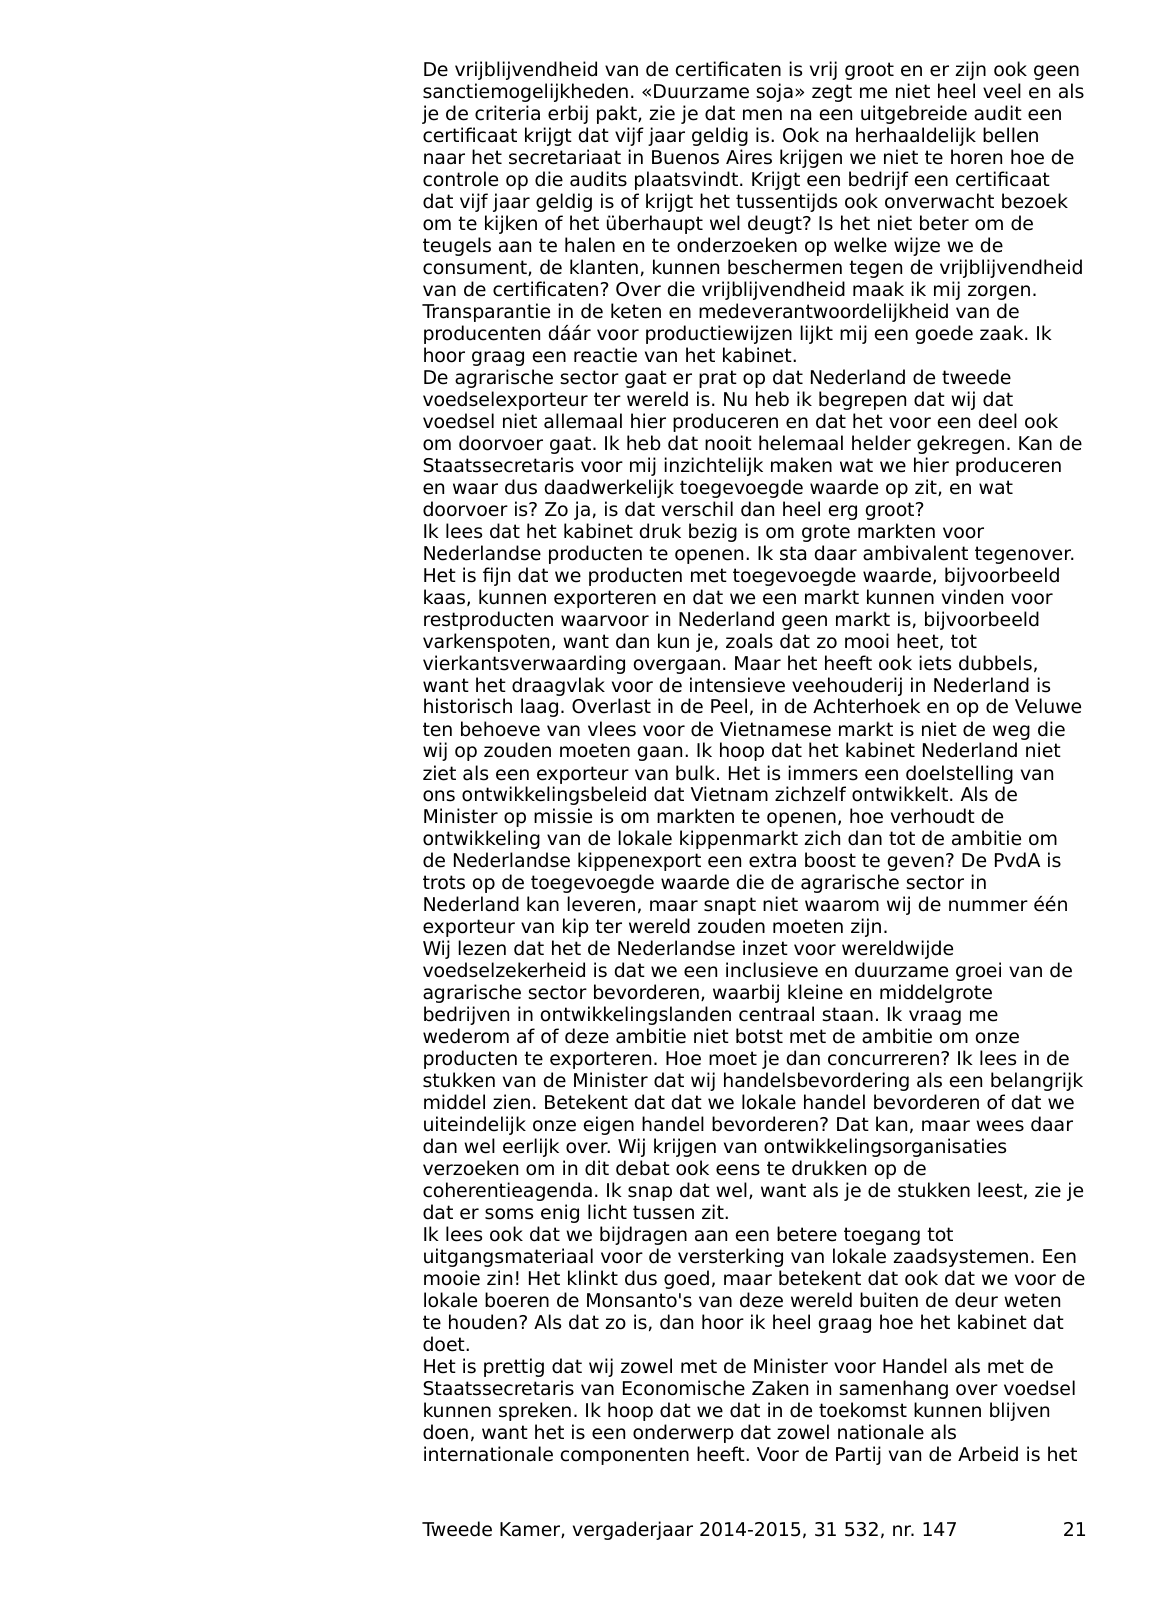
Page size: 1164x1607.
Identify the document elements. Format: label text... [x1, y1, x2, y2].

text Ik lees ook dat we bijdragen aan een betere toegang tot uitgangsmateriaal voor de versterking van lokale zaadsystemen. Een mooie zin! Het klinkt dus goed, maar betekent dat ook dat we voor de lokale boeren de Monsanto's van deze wereld buiten de deur weten te houden? Als dat zo is, dan hoor ik heel graag hoe het kabinet dat doet. [422, 1224, 1087, 1356]
text Wij lezen dat het de Nederlandse inzet voor wereldwijde voedselzekerheid is dat we een inclusieve en duurzame groei van de agrarische sector bevorderen, waarbij kleine en middelgrote bedrijven in ontwikkelingslanden centraal staan. Ik vraag me wederom af of deze ambitie niet botst met de ambitie om onze producten te exporteren. Hoe moet je dan concurreren? Ik lees in de stukken van de Minister dat wij handelsbevordering als een belangrijk middel zien. Betekent dat dat we lokale handel bevorderen of dat we uiteindelijk onze eigen handel bevorderen? Dat kan, maar wees daar dan wel eerlijk over. Wij krijgen van ontwikkelingsorganisaties verzoeken om in dit debat ook eens te drukken op de coherentieagenda. Ik snap dat wel, want als je de stukken leest, zie je dat er soms enig licht tussen zit. [422, 938, 1087, 1224]
text De agrarische sector gaat er prat op dat Nederland de tweede voedselexporteur ter wereld is. Nu heb ik begrepen dat wij dat voedsel niet allemaal hier produceren en dat het voor een deel ook om doorvoer gaat. Ik heb dat nooit helemaal helder gekregen. Kan de Staatssecretaris voor mij inzichtelijk maken wat we hier produceren en waar dus daadwerkelijk toegevoegde waarde op zit, en wat doorvoer is? Zo ja, is dat verschil dan heel erg groot? [422, 367, 1087, 521]
text Ik lees dat het kabinet druk bezig is om grote markten voor Nederlandse producten te openen. Ik sta daar ambivalent tegenover. Het is fijn dat we producten met toegevoegde waarde, bijvoorbeeld kaas, kunnen exporteren en dat we een markt kunnen vinden voor restproducten waarvoor in Nederland geen markt is, bijvoorbeeld varkenspoten, want dan kun je, zoals dat zo mooi heet, tot vierkantsverwaarding overgaan. Maar het heeft ook iets dubbels, want het draagvlak voor de intensieve veehouderij in Nederland is historisch laag. Overlast in de Peel, in de Achterhoek en op de Veluwe ten behoeve van vlees voor de Vietnamese markt is niet de weg die wij op zouden moeten gaan. Ik hoop dat het kabinet Nederland niet ziet als een exporteur van bulk. Het is immers een doelstelling van ons ontwikkelingsbeleid dat Vietnam zichzelf ontwikkelt. Als de Minister op missie is om markten te openen, hoe verhoudt de ontwikkeling van de lokale kippenmarkt zich dan tot de ambitie om de Nederlandse kippenexport een extra boost te geven? De PvdA is trots op de toegevoegde waarde die de agrarische sector in Nederland kan leveren, maar snapt niet waarom wij de nummer één exporteur van kip ter wereld zouden moeten zijn. [422, 521, 1087, 938]
text De vrijblijvendheid van de certificaten is vrij groot en er zijn ook geen sanctiemogelijkheden. «Duurzame soja» zegt me niet heel veel en als je de criteria erbij pakt, zie je dat men na een uitgebreide audit een certificaat krijgt dat vijf jaar geldig is. Ook na herhaaldelijk bellen naar het secretariaat in Buenos Aires krijgen we niet te horen hoe de controle op die audits plaatsvindt. Krijgt een bedrijf een certificaat dat vijf jaar geldig is of krijgt het tussentijds ook onverwacht bezoek om te kijken of het überhaupt wel deugt? Is het niet beter om de teugels aan te halen en te onderzoeken op welke wijze we de consument, de klanten, kunnen beschermen tegen de vrijblijvendheid van de certificaten? Over die vrijblijvendheid maak ik mij zorgen. Transparantie in de keten en medeverantwoordelijkheid van de producenten dáár voor productiewijzen lijkt mij een goede zaak. Ik hoor graag een reactie van het kabinet. [422, 59, 1087, 367]
text Het is prettig dat wij zowel met de Minister voor Handel als met de Staatssecretaris van Economische Zaken in samenhang over voedsel kunnen spreken. Ik hoop dat we dat in de toekomst kunnen blijven doen, want het is een onderwerp dat zowel nationale als internationale componenten heeft. Voor de Partij van de Arbeid is het [422, 1356, 1087, 1466]
